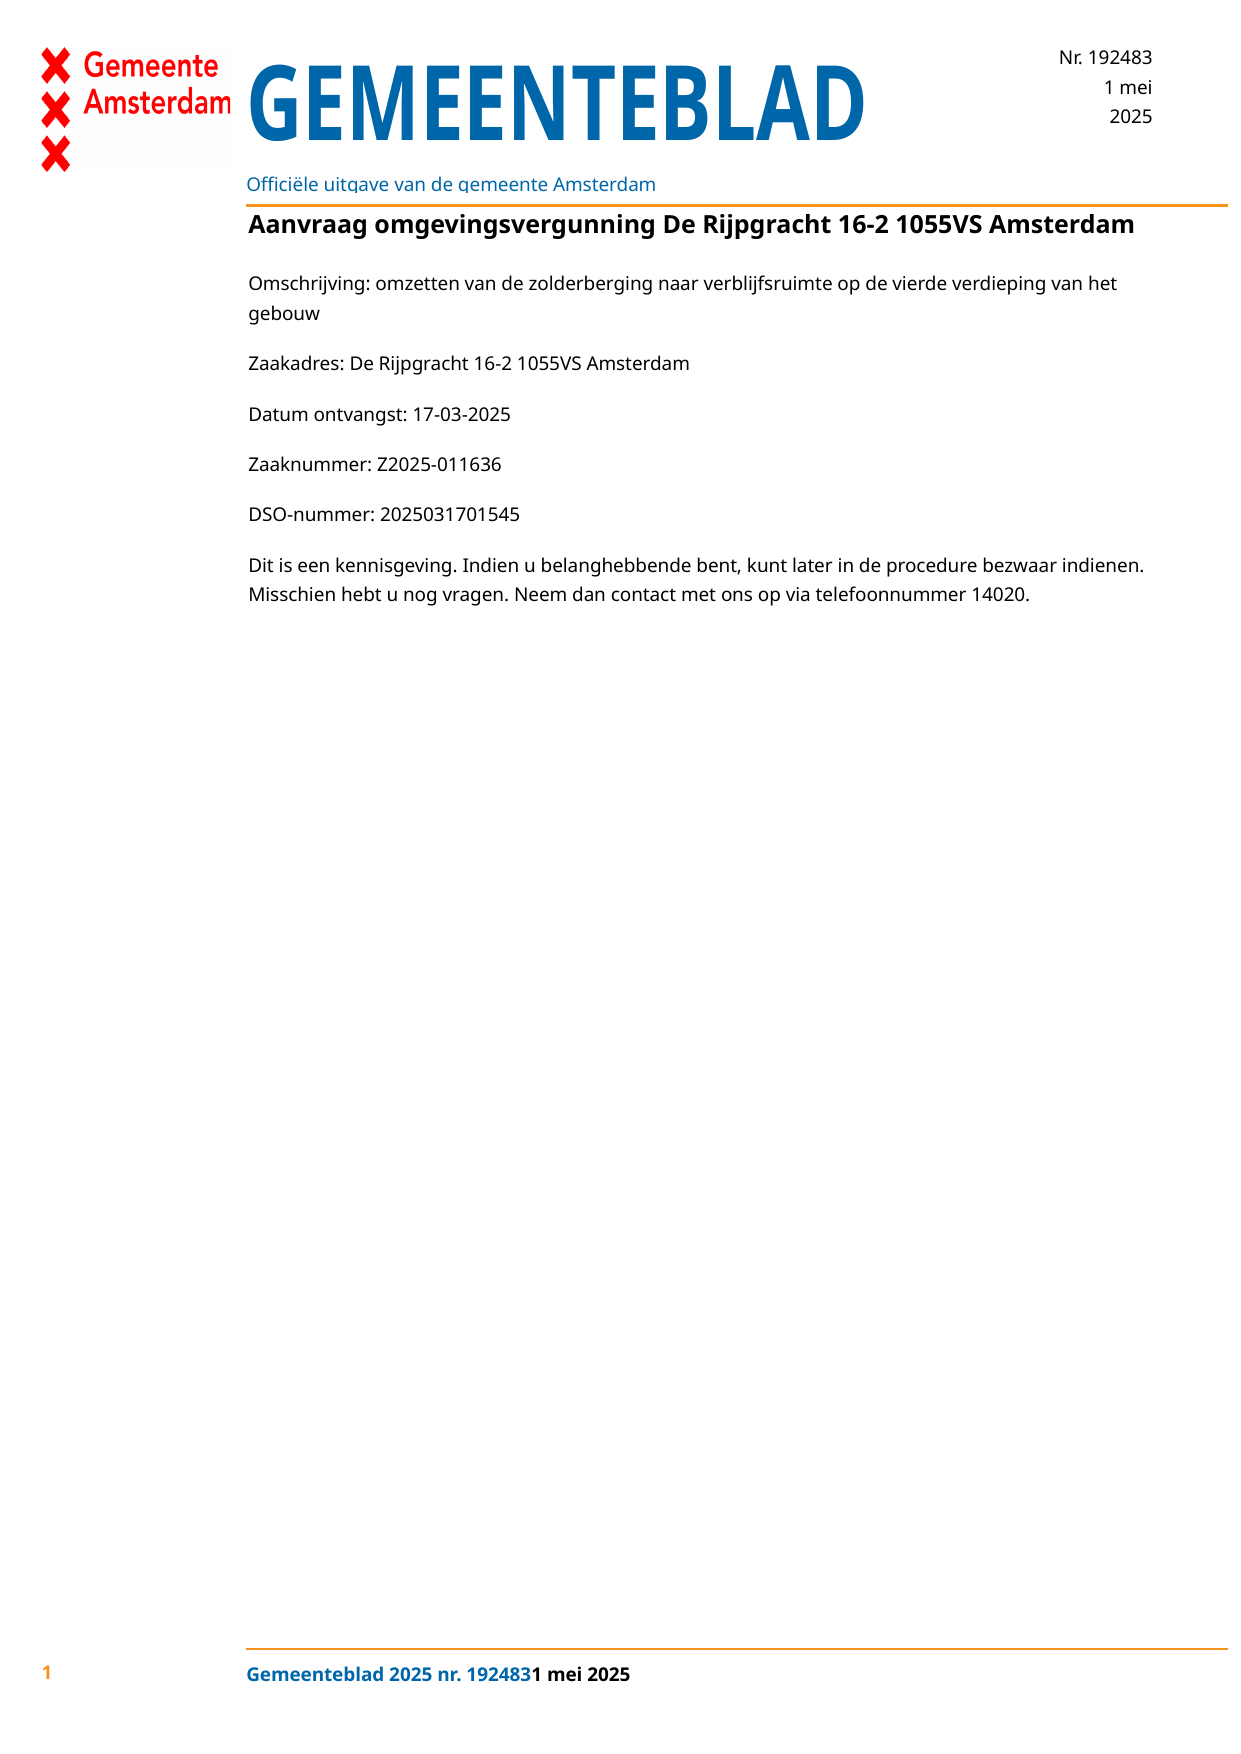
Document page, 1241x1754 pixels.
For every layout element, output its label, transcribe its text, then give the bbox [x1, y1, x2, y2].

text Omschrijving: omzetten van de zolderberging naar verblijfsruimte op de vierde verdieping van het gebouw [248, 270, 1152, 326]
text Zaaknummer: Z2025-011636 [248, 451, 1152, 477]
text DSO-nummer: 2025031701545 [248, 502, 1152, 527]
text Dit is een kennisgeving. Indien u belanghebbende bent, kunt later in de procedure bezwaar indienen. Misschien hebt u nog vragen. Neem dan contact met ons op via telefoonnummer 14020. [248, 552, 1152, 607]
text Zaakadres: De Rijpgracht 16-2 1055VS Amsterdam [248, 350, 1152, 376]
text Datum ontvangst: 17-03-2025 [248, 401, 1152, 426]
text Aanvraag omgevingsvergunning De Rijpgracht 16-2 1055VS Amsterdam [248, 207, 1152, 241]
picture [41, 47, 231, 172]
